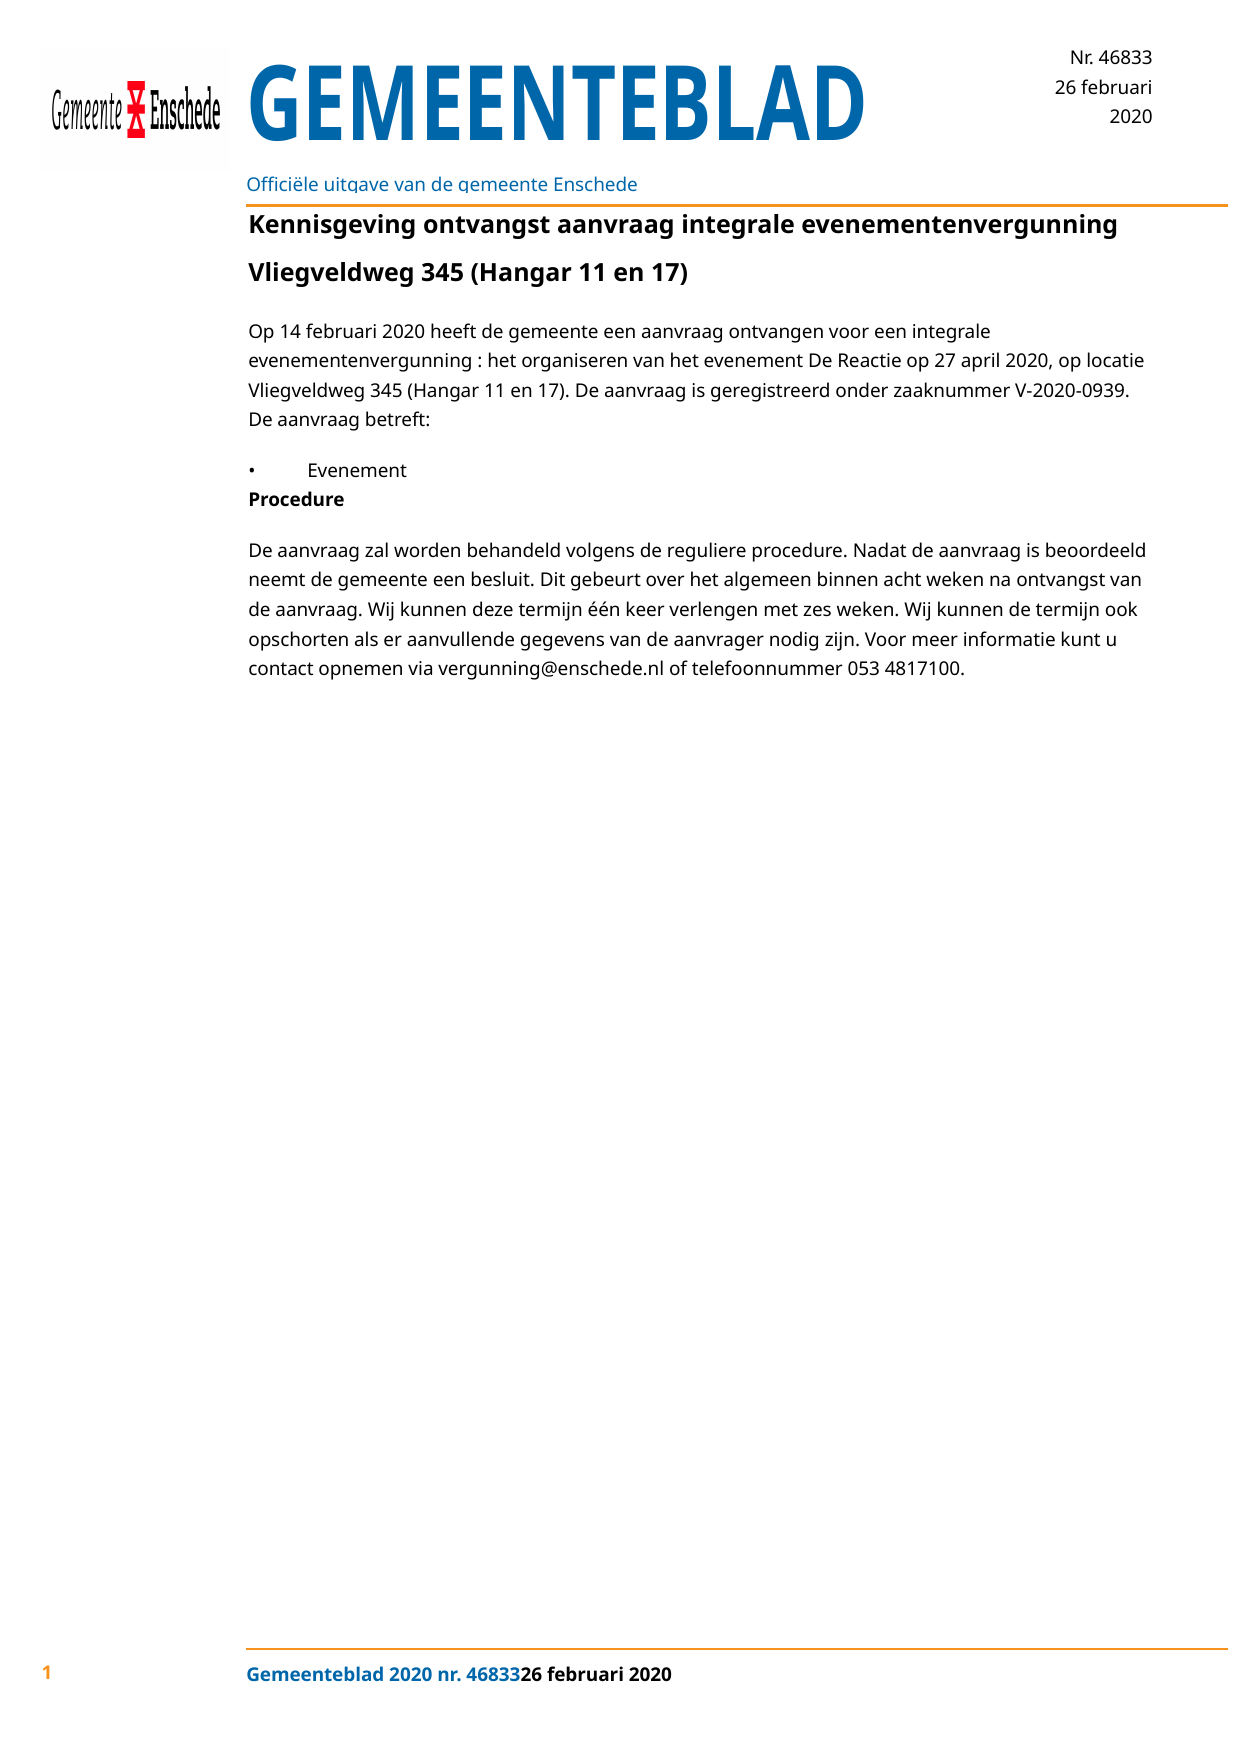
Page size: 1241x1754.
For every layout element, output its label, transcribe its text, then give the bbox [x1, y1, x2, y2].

text Procedure [248, 487, 1152, 512]
picture [41, 47, 231, 172]
text De aanvraag zal worden behandeld volgens de reguliere procedure. Nadat de aanvraag is beoordeeld neemt de gemeente een besluit. Dit gebeurt over het algemeen binnen acht weken na ontvangst van de aanvraag. Wij kunnen deze termijn één keer verlengen met zes weken. Wij kunnen de termijn ook opschorten als er aanvullende gegevens van de aanvrager nodig zijn. Voor meer informatie kunt u contact opnemen via vergunning@enschede.nl of telefoonnummer 053 4817100. [248, 537, 1152, 681]
text Kennisgeving ontvangst aanvraag integrale evenementenvergunning Vliegveldweg 345 (Hangar 11 en 17) [248, 207, 1152, 288]
text Op 14 februari 2020 heeft de gemeente een aanvraag ontvangen voor een integrale evenementenvergunning : het organiseren van het evenement De Reactie op 27 april 2020, op locatie Vliegveldweg 345 (Hangar 11 en 17). De aanvraag is geregistreerd onder zaaknummer V-2020-0939. De aanvraag betreft: [248, 318, 1152, 432]
list Evenement [248, 457, 1152, 483]
